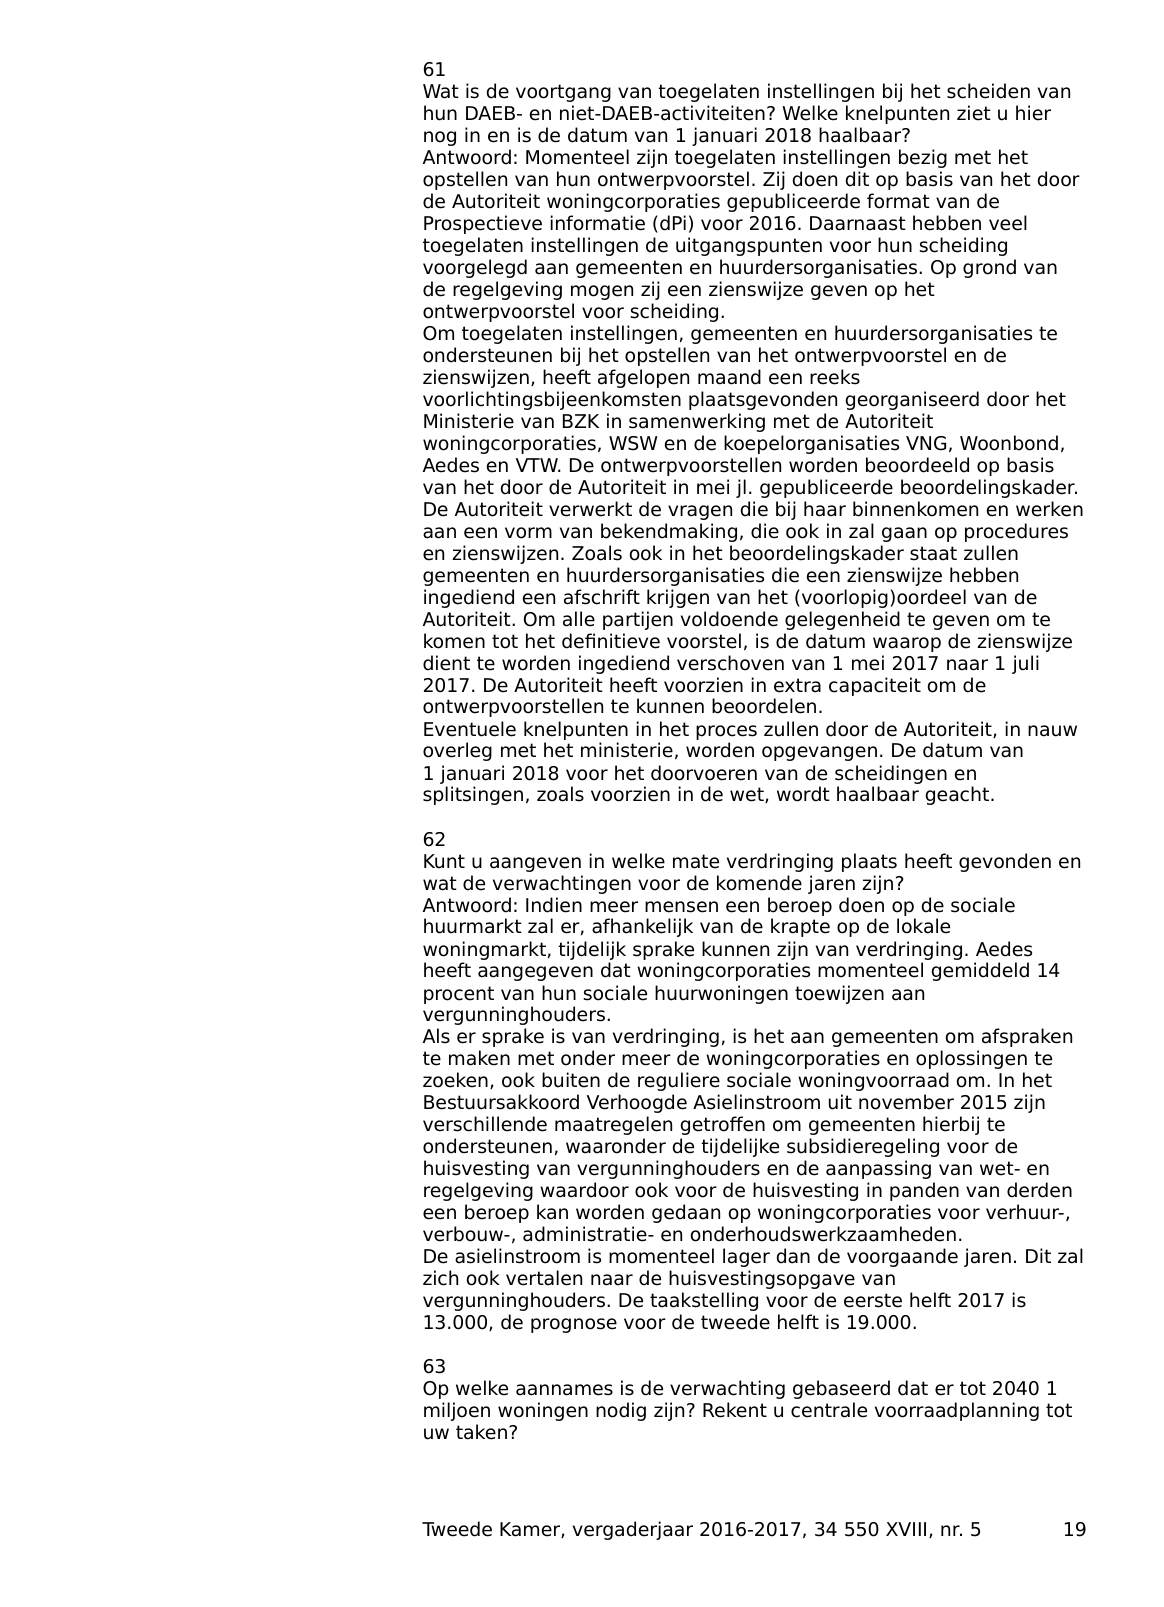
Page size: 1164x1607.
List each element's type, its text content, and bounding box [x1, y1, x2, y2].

text Als er sprake is van verdringing, is het aan gemeenten om afspraken te maken met onder meer de woningcorporaties en oplossingen te zoeken, ook buiten de reguliere sociale woningvoorraad om. In het Bestuursakkoord Verhoogde Asielinstroom uit november 2015 zijn verschillende maatregelen getroffen om gemeenten hierbij te ondersteunen, waaronder de tijdelijke subsidieregeling voor de huisvesting van vergunninghouders en de aanpassing van wet- en regelgeving waardoor ook voor de huisvesting in panden van derden een beroep kan worden gedaan op woningcorporaties voor verhuur-, verbouw-, administratie- en onderhoudswerkzaamheden. [422, 1026, 1087, 1246]
text 62 [422, 828, 1087, 851]
text Kunt u aangeven in welke mate verdringing plaats heeft gevonden en wat de verwachtingen voor de komende jaren zijn? [422, 851, 1087, 894]
text Om toegelaten instellingen, gemeenten en huurdersorganisaties te ondersteunen bij het opstellen van het ontwerpvoorstel en de zienswijzen, heeft afgelopen maand een reeks voorlichtingsbijeenkomsten plaatsgevonden georganiseerd door het Ministerie van BZK in samenwerking met de Autoriteit woningcorporaties, WSW en de koepelorganisaties VNG, Woonbond, Aedes en VTW. De ontwerpvoorstellen worden beoordeeld op basis van het door de Autoriteit in mei jl. gepubliceerde beoordelingskader. De Autoriteit verwerkt de vragen die bij haar binnenkomen en werken aan een vorm van bekendmaking, die ook in zal gaan op procedures en zienswijzen. Zoals ook in het beoordelingskader staat zullen gemeenten en huurdersorganisaties die een zienswijze hebben ingediend een afschrift krijgen van het (voorlopig)oordeel van de Autoriteit. Om alle partijen voldoende gelegenheid te geven om te komen tot het definitieve voorstel, is de datum waarop de zienswijze dient te worden ingediend verschoven van 1 mei 2017 naar 1 juli 2017. De Autoriteit heeft voorzien in extra capaciteit om de ontwerpvoorstellen te kunnen beoordelen. [422, 323, 1087, 718]
text Antwoord: Momenteel zijn toegelaten instellingen bezig met het opstellen van hun ontwerpvoorstel. Zij doen dit op basis van het door de Autoriteit woningcorporaties gepubliceerde format van de Prospectieve informatie (dPi) voor 2016. Daarnaast hebben veel toegelaten instellingen de uitgangspunten voor hun scheiding voorgelegd aan gemeenten en huurdersorganisaties. Op grond van de regelgeving mogen zij een zienswijze geven op het ontwerpvoorstel voor scheiding. [422, 147, 1087, 323]
text 61 [422, 59, 1087, 81]
text Op welke aannames is de verwachting gebaseerd dat er tot 2040 1 miljoen woningen nodig zijn? Rekent u centrale voorraadplanning tot uw taken? [422, 1378, 1087, 1444]
text 63 [422, 1356, 1087, 1378]
text Antwoord: Indien meer mensen een beroep doen op de sociale huurmarkt zal er, afhankelijk van de krapte op de lokale woningmarkt, tijdelijk sprake kunnen zijn van verdringing. Aedes heeft aangegeven dat woningcorporaties momenteel gemiddeld 14 procent van hun sociale huurwoningen toewijzen aan vergunninghouders. [422, 894, 1087, 1026]
text Wat is de voortgang van toegelaten instellingen bij het scheiden van hun DAEB- en niet-DAEB-activiteiten? Welke knelpunten ziet u hier nog in en is de datum van 1 januari 2018 haalbaar? [422, 81, 1087, 147]
text Eventuele knelpunten in het proces zullen door de Autoriteit, in nauw overleg met het ministerie, worden opgevangen. De datum van 1 januari 2018 voor het doorvoeren van de scheidingen en splitsingen, zoals voorzien in de wet, wordt haalbaar geacht. [422, 718, 1087, 806]
text De asielinstroom is momenteel lager dan de voorgaande jaren. Dit zal zich ook vertalen naar de huisvestingsopgave van vergunninghouders. De taakstelling voor de eerste helft 2017 is 13.000, de prognose voor de tweede helft is 19.000. [422, 1246, 1087, 1334]
